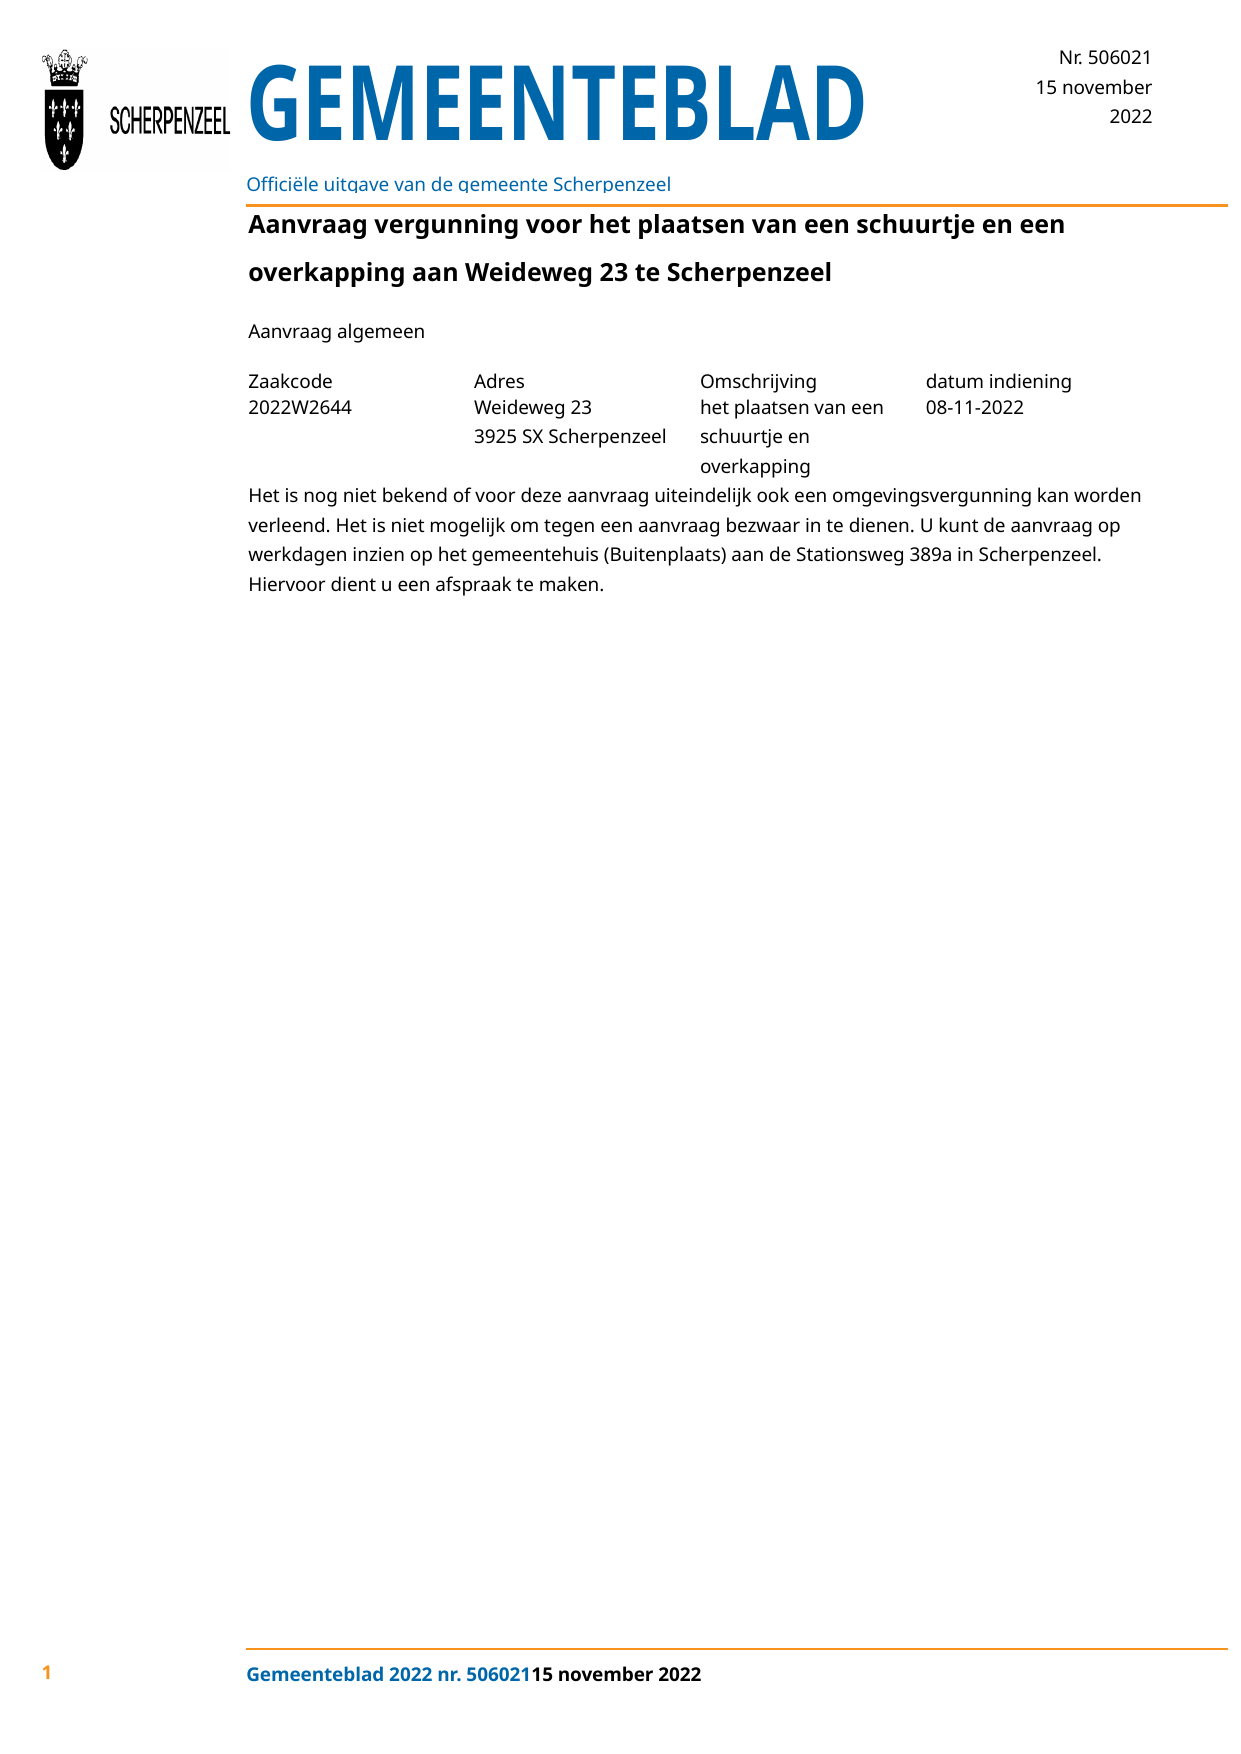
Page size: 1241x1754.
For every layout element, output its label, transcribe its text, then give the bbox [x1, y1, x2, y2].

table_cell 2022W2644 [248, 394, 474, 479]
table_header Adres [474, 369, 700, 394]
text Aanvraag algemeen [248, 318, 1152, 344]
text Aanvraag vergunning voor het plaatsen van een schuurtje en een overkapping aan Weideweg 23 te Scherpenzeel [248, 207, 1152, 288]
picture [41, 47, 231, 172]
table_cell Weideweg 23 3925 SX Scherpenzeel [474, 394, 700, 479]
table_header Zaakcode [248, 369, 474, 394]
table_cell 08-11-2022 [926, 394, 1152, 479]
table_header Omschrijving [700, 369, 926, 394]
text Het is nog niet bekend of voor deze aanvraag uiteindelijk ook een omgevingsvergunning kan worden verleend. Het is niet mogelijk om tegen een aanvraag bezwaar in te dienen. U kunt de aanvraag op werkdagen inzien op het gemeentehuis (Buitenplaats) aan de Stationsweg 389a in Scherpenzeel. Hiervoor dient u een afspraak te maken. [248, 482, 1152, 597]
table_header datum indiening [926, 369, 1152, 394]
table_cell het plaatsen van een schuurtje en overkapping [700, 394, 926, 479]
